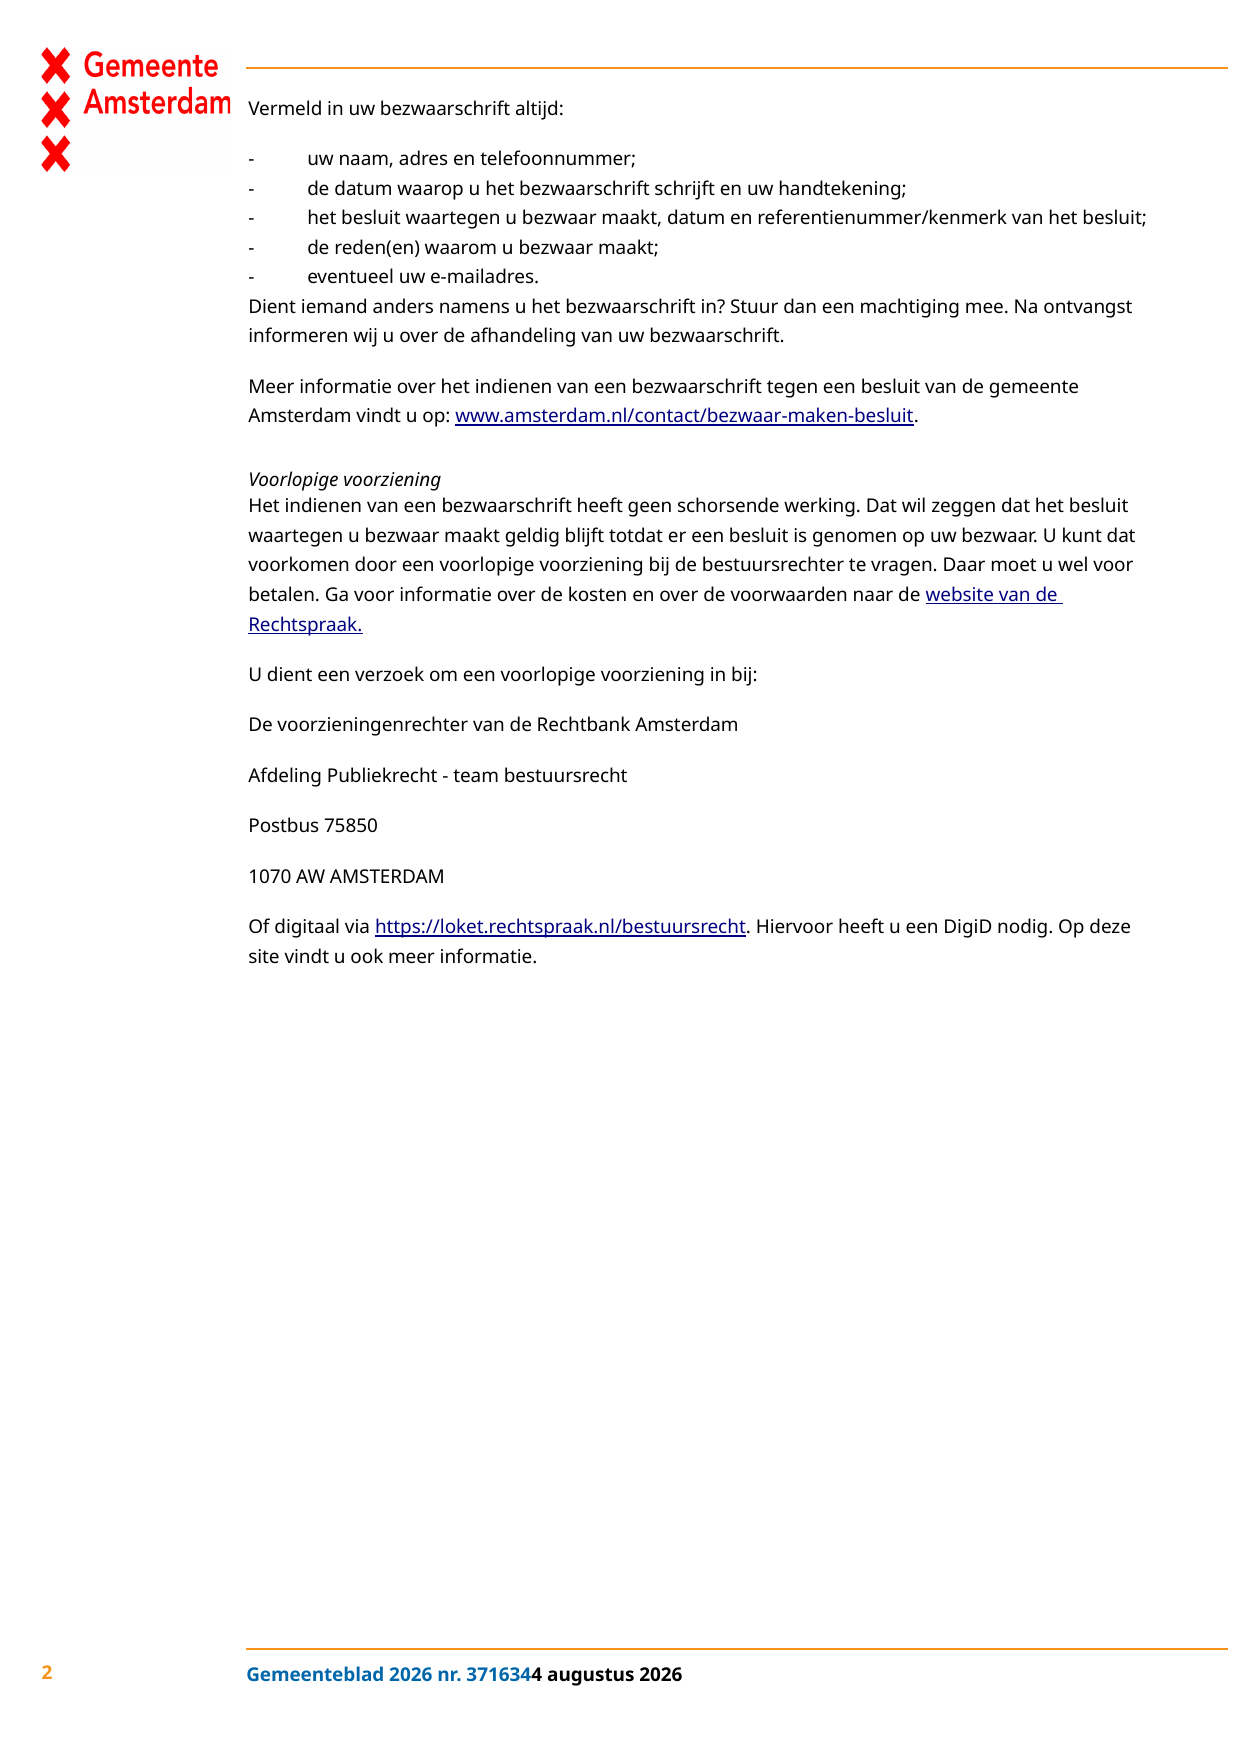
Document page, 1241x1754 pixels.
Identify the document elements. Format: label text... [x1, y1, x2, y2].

list uw naam, adres en telefoonnummer; [248, 145, 1152, 171]
text Meer informatie over het indienen van een bezwaarschrift tegen een besluit van de gemeente Amsterdam vindt u op: www.amsterdam.nl/contact/bezwaar-maken-besluit. [248, 373, 1152, 428]
text Afdeling Publiekrecht - team bestuursrecht [248, 762, 1152, 788]
list de datum waarop u het bezwaarschrift schrijft en uw handtekening; [248, 175, 1152, 201]
list de reden(en) waarom u bezwaar maakt; [248, 234, 1152, 260]
text 1070 AW AMSTERDAM [248, 863, 1152, 888]
text De voorzieningenrechter van de Rechtbank Amsterdam [248, 712, 1152, 737]
list eventueel uw e-mailadres. [248, 263, 1152, 289]
text Dient iemand anders namens u het bezwaarschrift in? Stuur dan een machtiging mee. Na ontvangst informeren wij u over de afhandeling van uw bezwaarschrift. [248, 293, 1152, 348]
picture [41, 47, 231, 172]
text U dient een verzoek om een voorlopige voorziening in bij: [248, 661, 1152, 687]
list het besluit waartegen u bezwaar maakt, datum en referentienummer/kenmerk van het besluit; [248, 204, 1152, 230]
text Postbus 75850 [248, 812, 1152, 838]
text Het indienen van een bezwaarschrift heeft geen schorsende werking. Dat wil zeggen dat het besluit waartegen u bezwaar maakt geldig blijft totdat er een besluit is genomen op uw bezwaar. U kunt dat voorkomen door een voorlopige voorziening bij de bestuursrechter te vragen. Daar moet u wel voor betalen. Ga voor informatie over de kosten en over de voorwaarden naar de website van de Rechtspraak. [248, 492, 1152, 636]
text Voorlopige voorziening [248, 467, 1152, 492]
text Vermeld in uw bezwaarschrift altijd: [248, 95, 1152, 121]
text Of digitaal via https://loket.rechtspraak.nl/bestuursrecht. Hiervoor heeft u een DigiD nodig. Op deze site vindt u ook meer informatie. [248, 913, 1152, 968]
